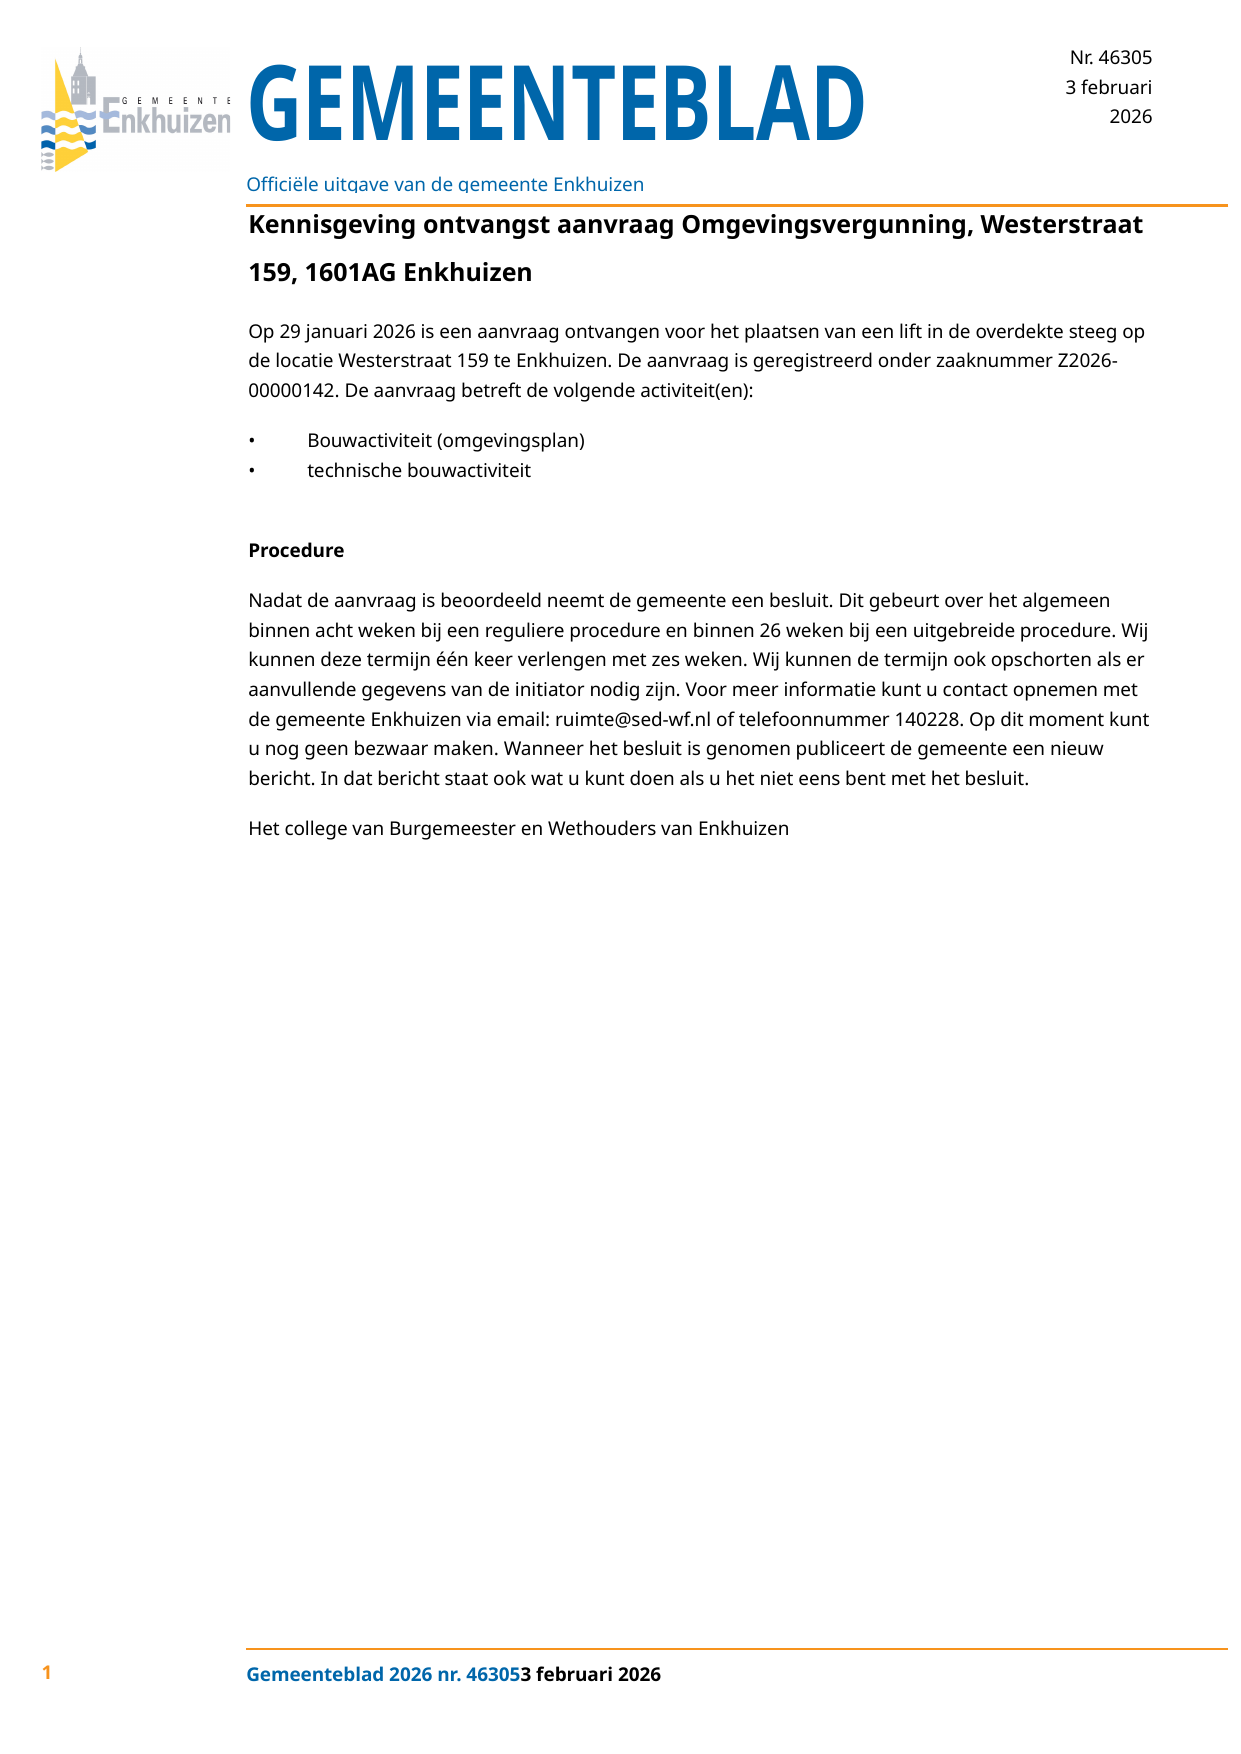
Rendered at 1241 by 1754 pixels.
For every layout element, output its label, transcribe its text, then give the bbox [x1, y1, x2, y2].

text Op 29 januari 2026 is een aanvraag ontvangen voor het plaatsen van een lift in de overdekte steeg op de locatie Westerstraat 159 te Enkhuizen. De aanvraag is geregistreerd onder zaaknummer Z2026-00000142. De aanvraag betreft de volgende activiteit(en): [248, 318, 1152, 403]
text Het college van Burgemeester en Wethouders van Enkhuizen [248, 815, 1152, 841]
picture [41, 47, 231, 172]
text Kennisgeving ontvangst aanvraag Omgevingsvergunning, Westerstraat 159, 1601AG Enkhuizen [248, 207, 1152, 288]
text Nadat de aanvraag is beoordeeld neemt de gemeente een besluit. Dit gebeurt over het algemeen binnen acht weken bij een reguliere procedure en binnen 26 weken bij een uitgebreide procedure. Wij kunnen deze termijn één keer verlengen met zes weken. Wij kunnen de termijn ook opschorten als er aanvullende gegevens van de initiator nodig zijn. Voor meer informatie kunt u contact opnemen met de gemeente Enkhuizen via email: ruimte@sed-wf.nl of telefoonnummer 140228. Op dit moment kunt u nog geen bezwaar maken. Wanneer het besluit is genomen publiceert de gemeente een nieuw bericht. In dat bericht staat ook wat u kunt doen als u het niet eens bent met het besluit. [248, 587, 1152, 791]
list technische bouwactiviteit [248, 457, 1152, 483]
list Bouwactiviteit (omgevingsplan) [248, 427, 1152, 453]
text Procedure [248, 537, 1152, 563]
